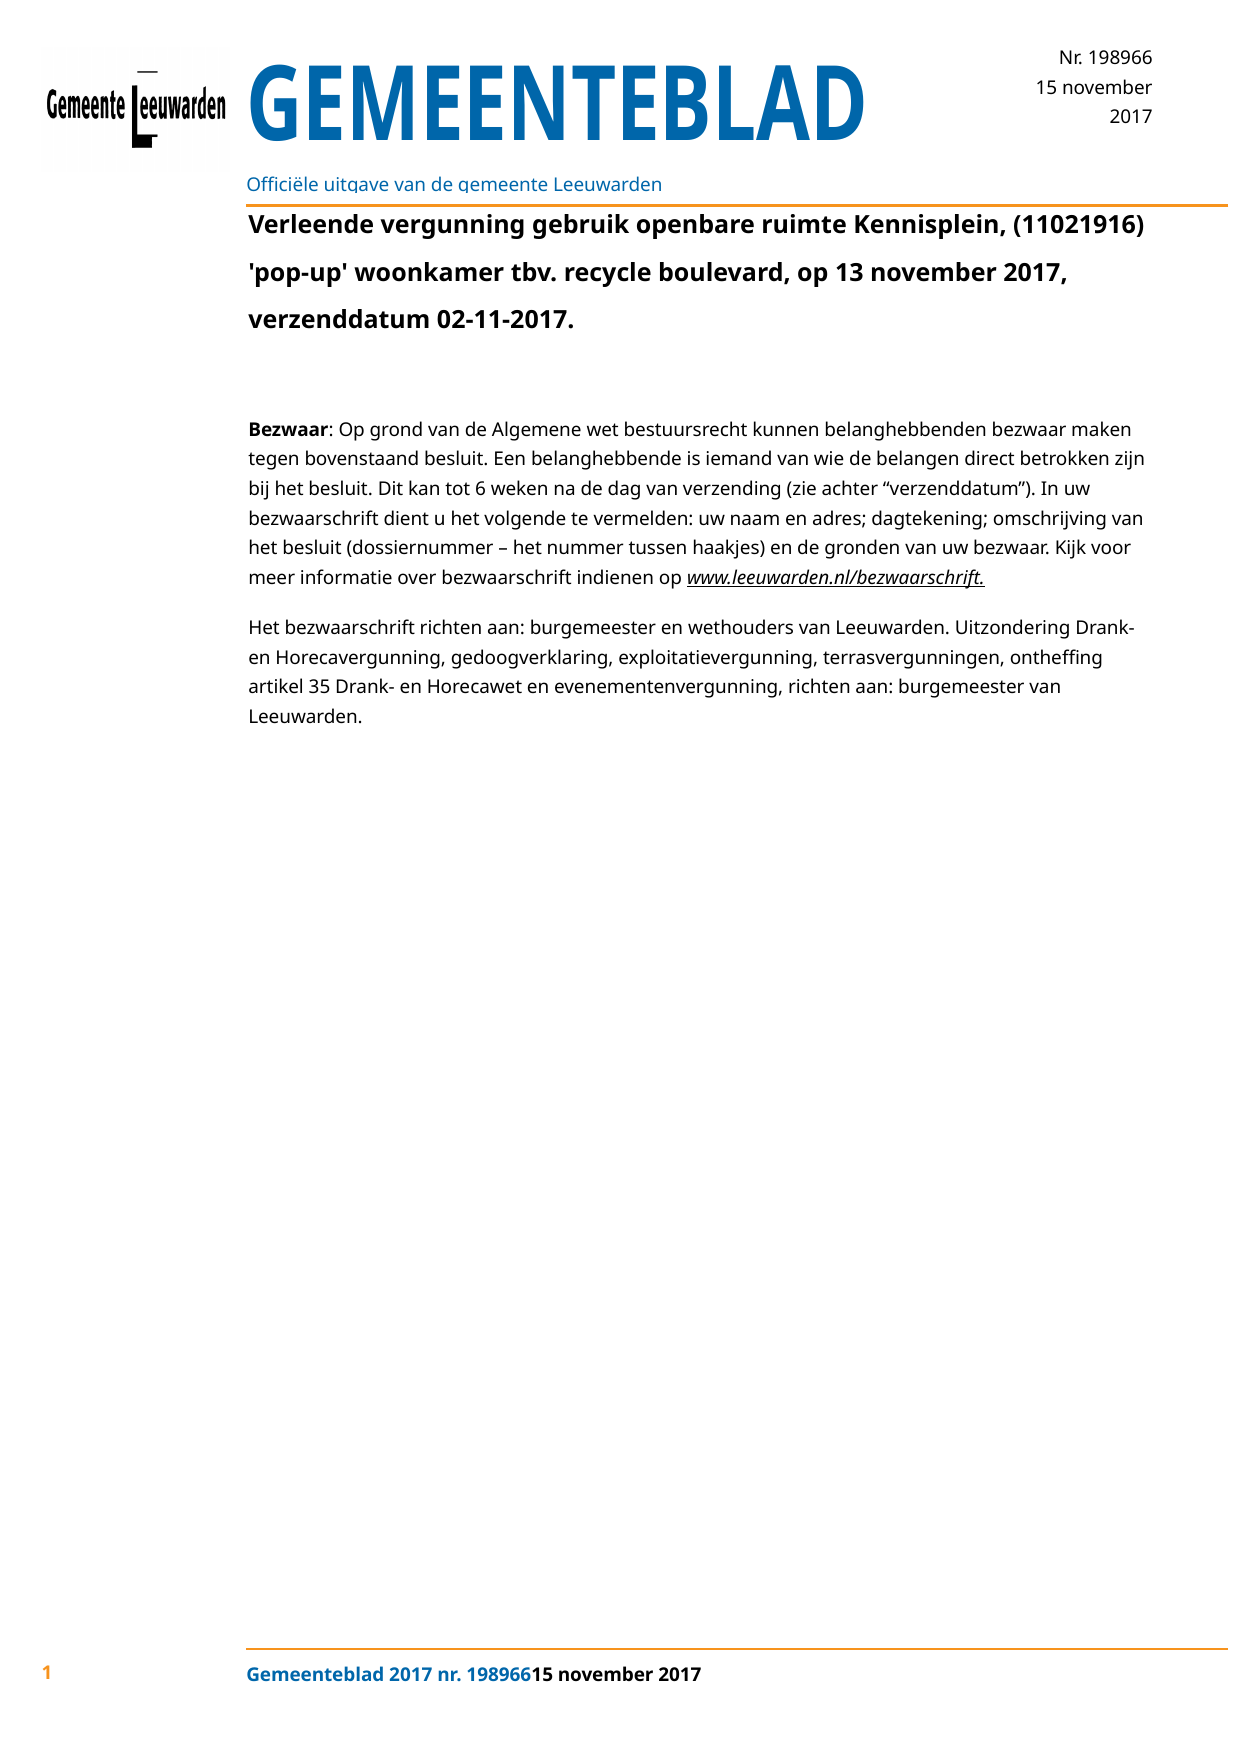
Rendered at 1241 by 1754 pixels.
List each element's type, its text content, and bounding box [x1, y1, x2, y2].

text Bezwaar: Op grond van de Algemene wet bestuursrecht kunnen belanghebbenden bezwaar maken tegen bovenstaand besluit. Een belanghebbende is iemand van wie de belangen direct betrokken zijn bij het besluit. Dit kan tot 6 weken na de dag van verzending (zie achter “verzenddatum”). In uw bezwaarschrift dient u het volgende te vermelden: uw naam en adres; dagtekening; omschrijving van het besluit (dossiernummer – het nummer tussen haakjes) en de gronden van uw bezwaar. Kijk voor meer informatie over bezwaarschrift indienen op www.leeuwarden.nl/bezwaarschrift. [248, 416, 1152, 589]
text Verleende vergunning gebruik openbare ruimte Kennisplein, (11021916) 'pop-up' woonkamer tbv. recycle boulevard, op 13 november 2017, verzenddatum 02-11-2017. [248, 207, 1152, 336]
text Het bezwaarschrift richten aan: burgemeester en wethouders van Leeuwarden. Uitzondering Drank- en Horecavergunning, gedoogverklaring, exploitatievergunning, terrasvergunningen, ontheffing artikel 35 Drank- en Horecawet en evenementenvergunning, richten aan: burgemeester van Leeuwarden. [248, 614, 1152, 729]
picture [41, 47, 231, 172]
